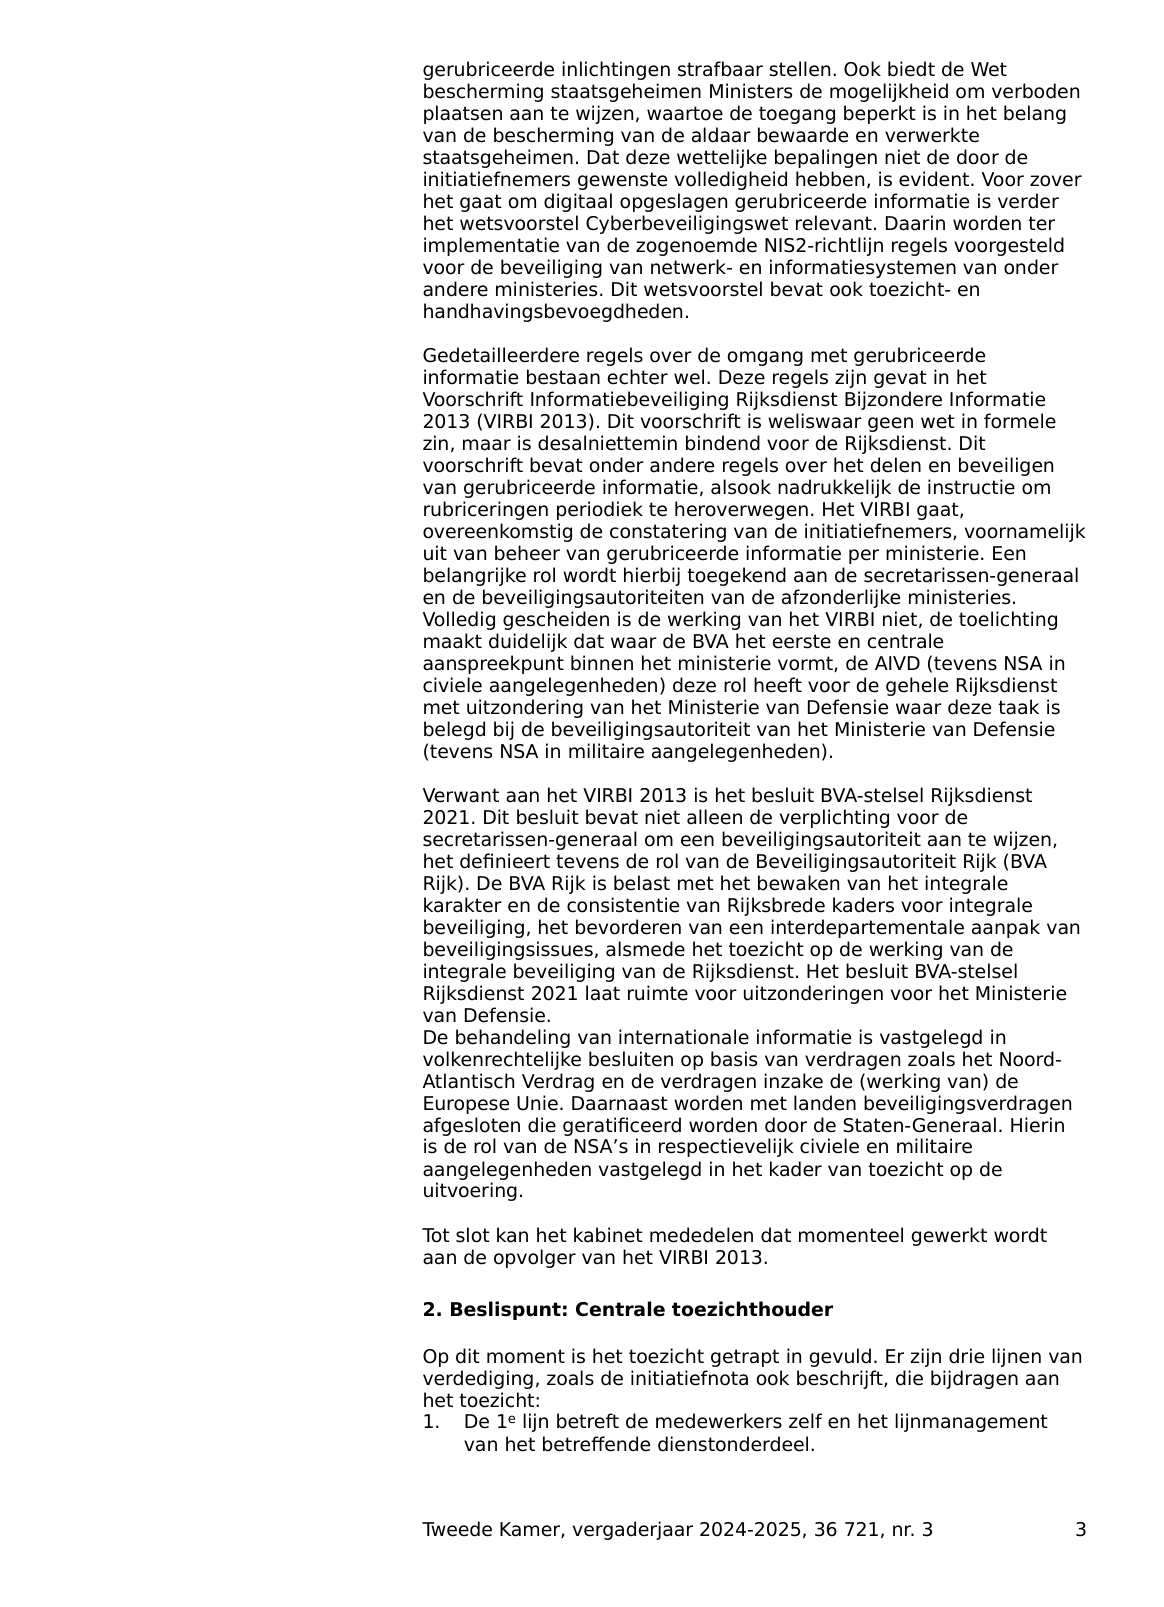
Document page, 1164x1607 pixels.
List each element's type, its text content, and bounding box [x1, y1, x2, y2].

text Op dit moment is het toezicht getrapt in gevuld. Er zijn drie lijnen van verdediging, zoals de initiatiefnota ook beschrijft, die bijdragen aan het toezicht: [422, 1346, 1087, 1411]
text gerubriceerde inlichtingen strafbaar stellen. Ook biedt de Wet bescherming staatsgeheimen Ministers de mogelijkheid om verboden plaatsen aan te wijzen, waartoe de toegang beperkt is in het belang van de bescherming van de aldaar bewaarde en verwerkte staatsgeheimen. Dat deze wettelijke bepalingen niet de door de initiatiefnemers gewenste volledigheid hebben, is evident. Voor zover het gaat om digitaal opgeslagen gerubriceerde informatie is verder het wetsvoorstel Cyberbeveiligingswet relevant. Daarin worden ter implementatie van de zogenoemde NIS2-richtlijn regels voorgesteld voor de beveiliging van netwerk- en informatiesystemen van onder andere ministeries. Dit wetsvoorstel bevat ook toezicht- en handhavingsbevoegdheden. [422, 59, 1087, 323]
text 1. De 1e lijn betreft de medewerkers zelf en het lijnmanagement van het betreffende dienstonderdeel. [422, 1411, 1087, 1455]
text Gedetailleerdere regels over de omgang met gerubriceerde informatie bestaan echter wel. Deze regels zijn gevat in het Voorschrift Informatiebeveiliging Rijksdienst Bijzondere Informatie 2013 (VIRBI 2013). Dit voorschrift is weliswaar geen wet in formele zin, maar is desalniettemin bindend voor de Rijksdienst. Dit voorschrift bevat onder andere regels over het delen en beveiligen van gerubriceerde informatie, alsook nadrukkelijk de instructie om rubriceringen periodiek te heroverwegen. Het VIRBI gaat, overeenkomstig de constatering van de initiatiefnemers, voornamelijk uit van beheer van gerubriceerde informatie per ministerie. Een belangrijke rol wordt hierbij toegekend aan de secretarissen-generaal en de beveiligingsautoriteiten van de afzonderlijke ministeries. Volledig gescheiden is de werking van het VIRBI niet, de toelichting maakt duidelijk dat waar de BVA het eerste en centrale aanspreekpunt binnen het ministerie vormt, de AIVD (tevens NSA in civiele aangelegenheden) deze rol heeft voor de gehele Rijksdienst met uitzondering van het Ministerie van Defensie waar deze taak is belegd bij de beveiligingsautoriteit van het Ministerie van Defensie (tevens NSA in militaire aangelegenheden). [422, 345, 1087, 763]
subtitle 2. Beslispunt: Centrale toezichthouder [422, 1298, 1087, 1321]
text De behandeling van internationale informatie is vastgelegd in volkenrechtelijke besluiten op basis van verdragen zoals het Noord-Atlantisch Verdrag en de verdragen inzake de (werking van) de Europese Unie. Daarnaast worden met landen beveiligingsverdragen afgesloten die geratificeerd worden door de Staten-Generaal. Hierin is de rol van de NSA’s in respectievelijk civiele en militaire aangelegenheden vastgelegd in het kader van toezicht op de uitvoering. [422, 1027, 1087, 1202]
text Verwant aan het VIRBI 2013 is het besluit BVA-stelsel Rijksdienst 2021. Dit besluit bevat niet alleen de verplichting voor de secretarissen-generaal om een beveiligingsautoriteit aan te wijzen, het definieert tevens de rol van de Beveiligingsautoriteit Rijk (BVA Rijk). De BVA Rijk is belast met het bewaken van het integrale karakter en de consistentie van Rijksbrede kaders voor integrale beveiliging, het bevorderen van een interdepartementale aanpak van beveiligingsissues, alsmede het toezicht op de werking van de integrale beveiliging van de Rijksdienst. Het besluit BVA-stelsel Rijksdienst 2021 laat ruimte voor uitzonderingen voor het Ministerie van Defensie. [422, 785, 1087, 1027]
text Tot slot kan het kabinet mededelen dat momenteel gewerkt wordt aan de opvolger van het VIRBI 2013. [422, 1224, 1087, 1268]
